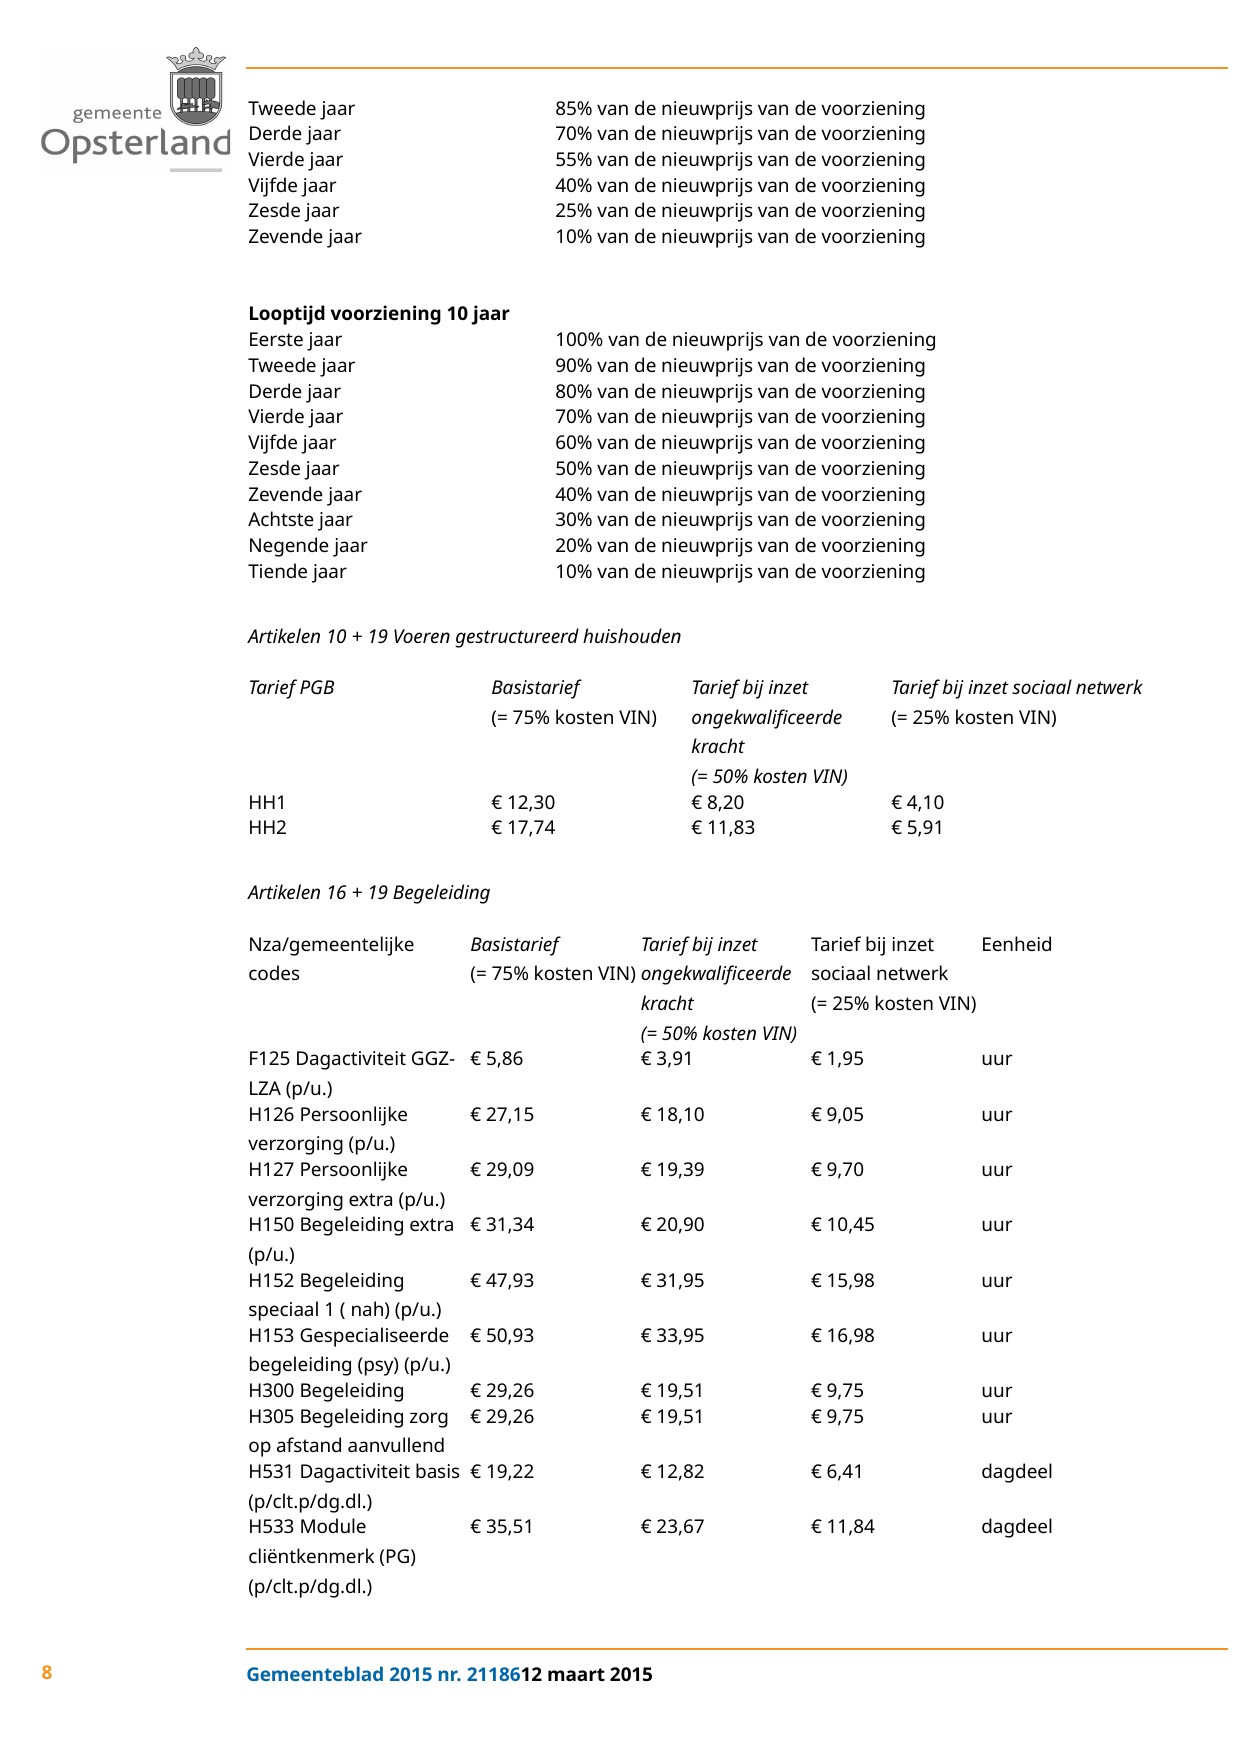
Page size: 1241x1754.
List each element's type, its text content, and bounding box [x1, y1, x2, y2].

picture [41, 47, 231, 172]
table_cell uur [981, 1046, 1152, 1101]
table_cell € 11,83 [691, 815, 891, 840]
table_cell Zesde jaar [248, 198, 555, 223]
table_cell H533 Module cliëntkenmerk (PG) (p/clt.p/dg.dl.) [248, 1514, 470, 1599]
table_cell € 31,34 [470, 1211, 641, 1267]
table_cell H127 Persoonlijke verzorging extra (p/u.) [248, 1156, 470, 1211]
table_cell 25% van de nieuwprijs van de voorziening [555, 198, 1152, 223]
table_cell H305 Begeleiding zorg op afstand aanvullend [248, 1403, 470, 1458]
table_cell H531 Dagactiviteit basis (p/clt.p/dg.dl.) [248, 1459, 470, 1514]
table_cell € 5,91 [891, 815, 1152, 840]
text Artikelen 10 + 19 Voeren gestructureerd huishouden [248, 623, 1152, 649]
table_cell H300 Begeleiding [248, 1378, 470, 1403]
table_cell € 18,10 [641, 1101, 811, 1156]
table_cell F125 Dagactiviteit GGZ-LZA (p/u.) [248, 1046, 470, 1101]
table_cell Tweede jaar [248, 95, 555, 121]
table_cell € 23,67 [641, 1514, 811, 1599]
table_header Eenheid [981, 931, 1152, 1046]
table_cell HH1 [248, 789, 491, 814]
table_cell uur [981, 1403, 1152, 1458]
table_cell € 19,39 [641, 1156, 811, 1211]
table_header Nza/gemeentelijke codes [248, 931, 470, 1046]
table_cell € 20,90 [641, 1211, 811, 1267]
table_cell uur [981, 1101, 1152, 1156]
table_cell 90% van de nieuwprijs van de voorziening [555, 352, 1152, 378]
table_cell Vijfde jaar [248, 172, 555, 198]
table_cell Vierde jaar [248, 146, 555, 172]
table_cell 40% van de nieuwprijs van de voorziening [555, 481, 1152, 506]
table_cell Derde jaar [248, 378, 555, 403]
table_cell € 29,26 [470, 1378, 641, 1403]
table_cell € 5,86 [470, 1046, 641, 1101]
table_cell uur [981, 1267, 1152, 1322]
table_cell € 35,51 [470, 1514, 641, 1599]
table_cell € 6,41 [811, 1459, 981, 1514]
table_header Tarief PGB [248, 674, 491, 789]
table_cell € 11,84 [811, 1514, 981, 1599]
table_cell Zesde jaar [248, 455, 555, 481]
table_cell € 19,51 [641, 1378, 811, 1403]
table_cell € 9,70 [811, 1156, 981, 1211]
table_cell 85% van de nieuwprijs van de voorziening [555, 95, 1152, 121]
table_cell Tiende jaar [248, 558, 555, 584]
table_cell dagdeel [981, 1514, 1152, 1599]
table_cell Tweede jaar [248, 352, 555, 378]
table_cell € 16,98 [811, 1322, 981, 1377]
table_cell € 33,95 [641, 1322, 811, 1377]
table_cell 80% van de nieuwprijs van de voorziening [555, 378, 1152, 403]
table_cell Negende jaar [248, 532, 555, 558]
table_cell HH2 [248, 815, 491, 840]
table_cell 100% van de nieuwprijs van de voorziening [555, 326, 1152, 352]
table_cell Vierde jaar [248, 404, 555, 429]
table_cell H152 Begeleiding speciaal 1 ( nah) (p/u.) [248, 1267, 470, 1322]
table_cell dagdeel [981, 1459, 1152, 1514]
table_header Tarief bij inzet sociaal netwerk (= 25% kosten VIN) [891, 674, 1152, 789]
table_cell € 15,98 [811, 1267, 981, 1322]
table_cell € 50,93 [470, 1322, 641, 1377]
table_cell uur [981, 1378, 1152, 1403]
table_cell € 12,30 [491, 789, 691, 814]
table_cell 55% van de nieuwprijs van de voorziening [555, 146, 1152, 172]
table_cell 60% van de nieuwprijs van de voorziening [555, 429, 1152, 455]
table_cell uur [981, 1156, 1152, 1211]
table_cell 10% van de nieuwprijs van de voorziening [555, 558, 1152, 584]
table_cell Derde jaar [248, 121, 555, 146]
table_cell € 29,09 [470, 1156, 641, 1211]
table_cell € 12,82 [641, 1459, 811, 1514]
table_cell € 19,22 [470, 1459, 641, 1514]
table_header Tarief bij inzet ongekwalificeerde kracht (= 50% kosten VIN) [641, 931, 811, 1046]
table_cell € 9,05 [811, 1101, 981, 1156]
table_cell € 8,20 [691, 789, 891, 814]
table_header Tarief bij inzet sociaal netwerk (= 25% kosten VIN) [811, 931, 981, 1046]
table_header Basistarief (= 75% kosten VIN) [470, 931, 641, 1046]
table_cell 70% van de nieuwprijs van de voorziening [555, 404, 1152, 429]
table_header Basistarief (= 75% kosten VIN) [491, 674, 691, 789]
text Artikelen 16 + 19 Begeleiding [248, 879, 1152, 905]
table_cell uur [981, 1211, 1152, 1267]
table_cell 30% van de nieuwprijs van de voorziening [555, 506, 1152, 532]
table_cell € 9,75 [811, 1403, 981, 1458]
table_cell € 10,45 [811, 1211, 981, 1267]
table_cell € 19,51 [641, 1403, 811, 1458]
table_cell € 1,95 [811, 1046, 981, 1101]
table_cell uur [981, 1322, 1152, 1377]
table_cell 70% van de nieuwprijs van de voorziening [555, 121, 1152, 146]
table_cell 40% van de nieuwprijs van de voorziening [555, 172, 1152, 198]
table_cell Achtste jaar [248, 506, 555, 532]
table_cell Vijfde jaar [248, 429, 555, 455]
table_cell € 17,74 [491, 815, 691, 840]
table_cell € 31,95 [641, 1267, 811, 1322]
table_header Tarief bij inzet ongekwalificeerde kracht (= 50% kosten VIN) [691, 674, 891, 789]
table_cell 10% van de nieuwprijs van de voorziening [555, 224, 1152, 249]
table_cell € 47,93 [470, 1267, 641, 1322]
table_cell € 3,91 [641, 1046, 811, 1101]
table_cell € 27,15 [470, 1101, 641, 1156]
table_cell € 29,26 [470, 1403, 641, 1458]
table_cell H126 Persoonlijke verzorging (p/u.) [248, 1101, 470, 1156]
table_cell € 9,75 [811, 1378, 981, 1403]
table_cell H150 Begeleiding extra (p/u.) [248, 1211, 470, 1267]
table_header Looptijd voorziening 10 jaar [248, 301, 1152, 326]
table_cell Zevende jaar [248, 481, 555, 506]
table_cell H153 Gespecialiseerde begeleiding (psy) (p/u.) [248, 1322, 470, 1377]
table_cell Zevende jaar [248, 224, 555, 249]
table_cell € 4,10 [891, 789, 1152, 814]
table_cell 50% van de nieuwprijs van de voorziening [555, 455, 1152, 481]
table_cell Eerste jaar [248, 326, 555, 352]
table_cell 20% van de nieuwprijs van de voorziening [555, 532, 1152, 558]
